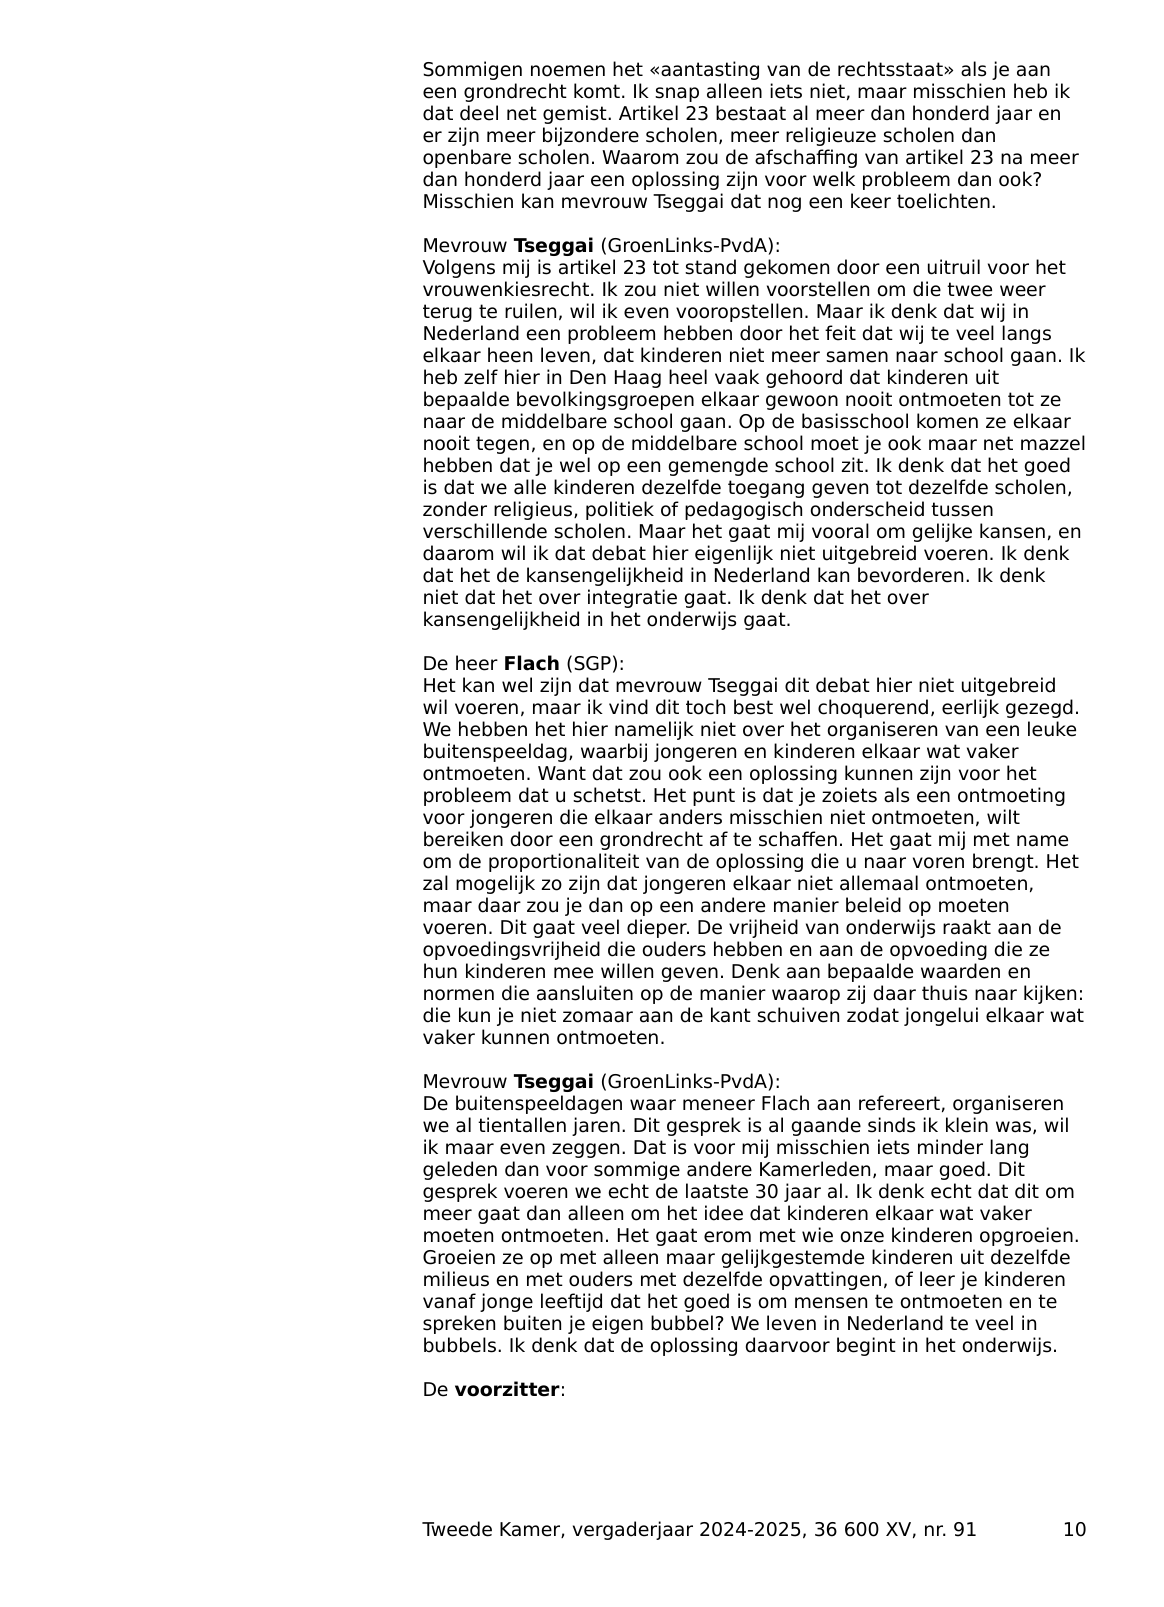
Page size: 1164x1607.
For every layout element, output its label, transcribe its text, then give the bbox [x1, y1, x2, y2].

text De voorzitter: [422, 1379, 1087, 1401]
text De buitenspeeldagen waar meneer Flach aan refereert, organiseren we al tientallen jaren. Dit gesprek is al gaande sinds ik klein was, wil ik maar even zeggen. Dat is voor mij misschien iets minder lang geleden dan voor sommige andere Kamerleden, maar goed. Dit gesprek voeren we echt de laatste 30 jaar al. Ik denk echt dat dit om meer gaat dan alleen om het idee dat kinderen elkaar wat vaker moeten ontmoeten. Het gaat erom met wie onze kinderen opgroeien. Groeien ze op met alleen maar gelijkgestemde kinderen uit dezelfde milieus en met ouders met dezelfde opvattingen, of leer je kinderen vanaf jonge leeftijd dat het goed is om mensen te ontmoeten en te spreken buiten je eigen bubbel? We leven in Nederland te veel in bubbels. Ik denk dat de oplossing daarvoor begint in het onderwijs. [422, 1093, 1087, 1356]
text Sommigen noemen het «aantasting van de rechtsstaat» als je aan een grondrecht komt. Ik snap alleen iets niet, maar misschien heb ik dat deel net gemist. Artikel 23 bestaat al meer dan honderd jaar en er zijn meer bijzondere scholen, meer religieuze scholen dan openbare scholen. Waarom zou de afschaffing van artikel 23 na meer dan honderd jaar een oplossing zijn voor welk probleem dan ook? Misschien kan mevrouw Tseggai dat nog een keer toelichten. [422, 59, 1087, 213]
text Mevrouw Tseggai (GroenLinks-PvdA): [422, 1071, 1087, 1093]
text Volgens mij is artikel 23 tot stand gekomen door een uitruil voor het vrouwenkiesrecht. Ik zou niet willen voorstellen om die twee weer terug te ruilen, wil ik even vooropstellen. Maar ik denk dat wij in Nederland een probleem hebben door het feit dat wij te veel langs elkaar heen leven, dat kinderen niet meer samen naar school gaan. Ik heb zelf hier in Den Haag heel vaak gehoord dat kinderen uit bepaalde bevolkingsgroepen elkaar gewoon nooit ontmoeten tot ze naar de middelbare school gaan. Op de basisschool komen ze elkaar nooit tegen, en op de middelbare school moet je ook maar net mazzel hebben dat je wel op een gemengde school zit. Ik denk dat het goed is dat we alle kinderen dezelfde toegang geven tot dezelfde scholen, zonder religieus, politiek of pedagogisch onderscheid tussen verschillende scholen. Maar het gaat mij vooral om gelijke kansen, en daarom wil ik dat debat hier eigenlijk niet uitgebreid voeren. Ik denk dat het de kansengelijkheid in Nederland kan bevorderen. Ik denk niet dat het over integratie gaat. Ik denk dat het over kansengelijkheid in het onderwijs gaat. [422, 257, 1087, 631]
text De heer Flach (SGP): [422, 653, 1087, 675]
text Mevrouw Tseggai (GroenLinks-PvdA): [422, 235, 1087, 257]
text Het kan wel zijn dat mevrouw Tseggai dit debat hier niet uitgebreid wil voeren, maar ik vind dit toch best wel choquerend, eerlijk gezegd. We hebben het hier namelijk niet over het organiseren van een leuke buitenspeeldag, waarbij jongeren en kinderen elkaar wat vaker ontmoeten. Want dat zou ook een oplossing kunnen zijn voor het probleem dat u schetst. Het punt is dat je zoiets als een ontmoeting voor jongeren die elkaar anders misschien niet ontmoeten, wilt bereiken door een grondrecht af te schaffen. Het gaat mij met name om de proportionaliteit van de oplossing die u naar voren brengt. Het zal mogelijk zo zijn dat jongeren elkaar niet allemaal ontmoeten, maar daar zou je dan op een andere manier beleid op moeten voeren. Dit gaat veel dieper. De vrijheid van onderwijs raakt aan de opvoedingsvrijheid die ouders hebben en aan de opvoeding die ze hun kinderen mee willen geven. Denk aan bepaalde waarden en normen die aansluiten op de manier waarop zij daar thuis naar kijken: die kun je niet zomaar aan de kant schuiven zodat jongelui elkaar wat vaker kunnen ontmoeten. [422, 675, 1087, 1048]
